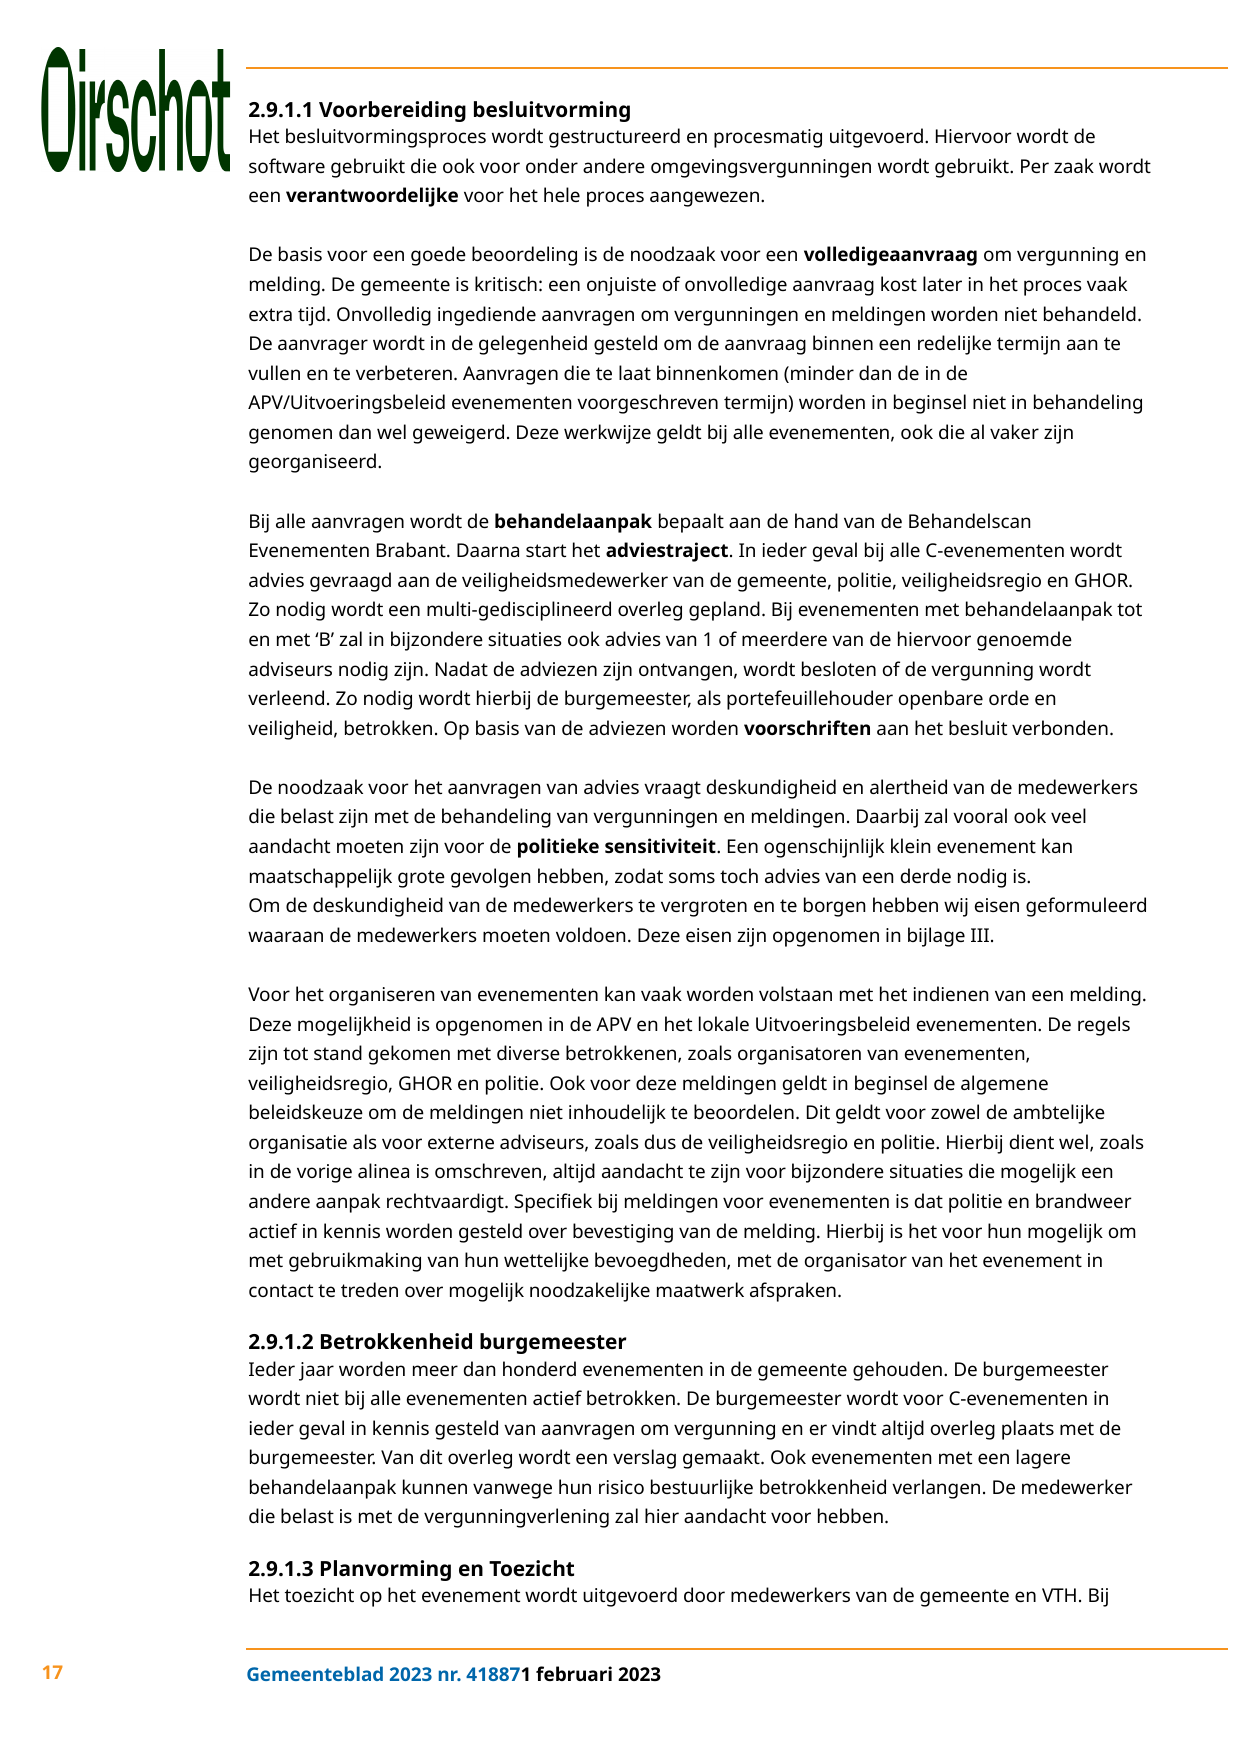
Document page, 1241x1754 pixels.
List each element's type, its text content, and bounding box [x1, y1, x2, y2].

text 2.9.1.3 Planvorming en Toezicht [248, 1554, 1152, 1583]
text De noodzaak voor het aanvragen van advies vraagt deskundigheid en alertheid van de medewerkers die belast zijn met de behandeling van vergunningen en meldingen. Daarbij zal vooral ook veel aandacht moeten zijn voor de politieke sensitiviteit. Een ogenschijnlijk klein evenement kan maatschappelijk grote gevolgen hebben, zodat soms toch advies van een derde nodig is. [248, 774, 1152, 888]
picture [41, 47, 231, 172]
text De basis voor een goede beoordeling is de noodzaak voor een volledigeaanvraag om vergunning en melding. De gemeente is kritisch: een onjuiste of onvolledige aanvraag kost later in het proces vaak extra tijd. Onvolledig ingediende aanvragen om vergunningen en meldingen worden niet behandeld. De aanvrager wordt in de gelegenheid gesteld om de aanvraag binnen een redelijke termijn aan te vullen en te verbeteren. Aanvragen die te laat binnenkomen (minder dan de in de APV/Uitvoeringsbeleid evenementen voorgeschreven termijn) worden in beginsel niet in behandeling genomen dan wel geweigerd. Deze werkwijze geldt bij alle evenementen, ook die al vaker zijn georganiseerd. [248, 242, 1152, 474]
text Om de deskundigheid van de medewerkers te vergroten en te borgen hebben wij eisen geformuleerd waaraan de medewerkers moeten voldoen. Deze eisen zijn opgenomen in bijlage III. [248, 892, 1152, 948]
text Ieder jaar worden meer dan honderd evenementen in de gemeente gehouden. De burgemeester wordt niet bij alle evenementen actief betrokken. De burgemeester wordt voor C-evenementen in ieder geval in kennis gesteld van aanvragen om vergunning en er vindt altijd overleg plaats met de burgemeester. Van dit overleg wordt een verslag gemaakt. Ook evenementen met een lagere behandelaanpak kunnen vanwege hun risico bestuurlijke betrokkenheid verlangen. De medewerker die belast is met de vergunningverlening zal hier aandacht voor hebben. [248, 1356, 1152, 1529]
text Bij alle aanvragen wordt de behandelaanpak bepaalt aan de hand van de Behandelscan Evenementen Brabant. Daarna start het adviestraject. In ieder geval bij alle C-evenementen wordt advies gevraagd aan de veiligheidsmedewerker van de gemeente, politie, veiligheidsregio en GHOR. Zo nodig wordt een multi-gedisciplineerd overleg gepland. Bij evenementen met behandelaanpak tot en met ‘B’ zal in bijzondere situaties ook advies van 1 of meerdere van de hiervoor genoemde adviseurs nodig zijn. Nadat de adviezen zijn ontvangen, wordt besloten of de vergunning wordt verleend. Zo nodig wordt hierbij de burgemeester, als portefeuillehouder openbare orde en veiligheid, betrokken. Op basis van de adviezen worden voorschriften aan het besluit verbonden. [248, 508, 1152, 741]
text Het toezicht op het evenement wordt uitgevoerd door medewerkers van de gemeente en VTH. Bij [248, 1583, 1152, 1608]
text Voor het organiseren van evenementen kan vaak worden volstaan met het indienen van een melding. Deze mogelijkheid is opgenomen in de APV en het lokale Uitvoeringsbeleid evenementen. De regels zijn tot stand gekomen met diverse betrokkenen, zoals organisatoren van evenementen, veiligheidsregio, GHOR en politie. Ook voor deze meldingen geldt in beginsel de algemene beleidskeuze om de meldingen niet inhoudelijk te beoordelen. Dit geldt voor zowel de ambtelijke organisatie als voor externe adviseurs, zoals dus de veiligheidsregio en politie. Hierbij dient wel, zoals in de vorige alinea is omschreven, altijd aandacht te zijn voor bijzondere situaties die mogelijk een andere aanpak rechtvaardigt. Specifiek bij meldingen voor evenementen is dat politie en brandweer actief in kennis worden gesteld over bevestiging van de melding. Hierbij is het voor hun mogelijk om met gebruikmaking van hun wettelijke bevoegdheden, met de organisator van het evenement in contact te treden over mogelijk noodzakelijke maatwerk afspraken. [248, 981, 1152, 1303]
text 2.9.1.2 Betrokkenheid burgemeester [248, 1327, 1152, 1356]
text Het besluitvormingsproces wordt gestructureerd en procesmatig uitgevoerd. Hiervoor wordt de software gebruikt die ook voor onder andere omgevingsvergunningen wordt gebruikt. Per zaak wordt een verantwoordelijke voor het hele proces aangewezen. [248, 123, 1152, 208]
text 2.9.1.1 Voorbereiding besluitvorming [248, 95, 1152, 123]
